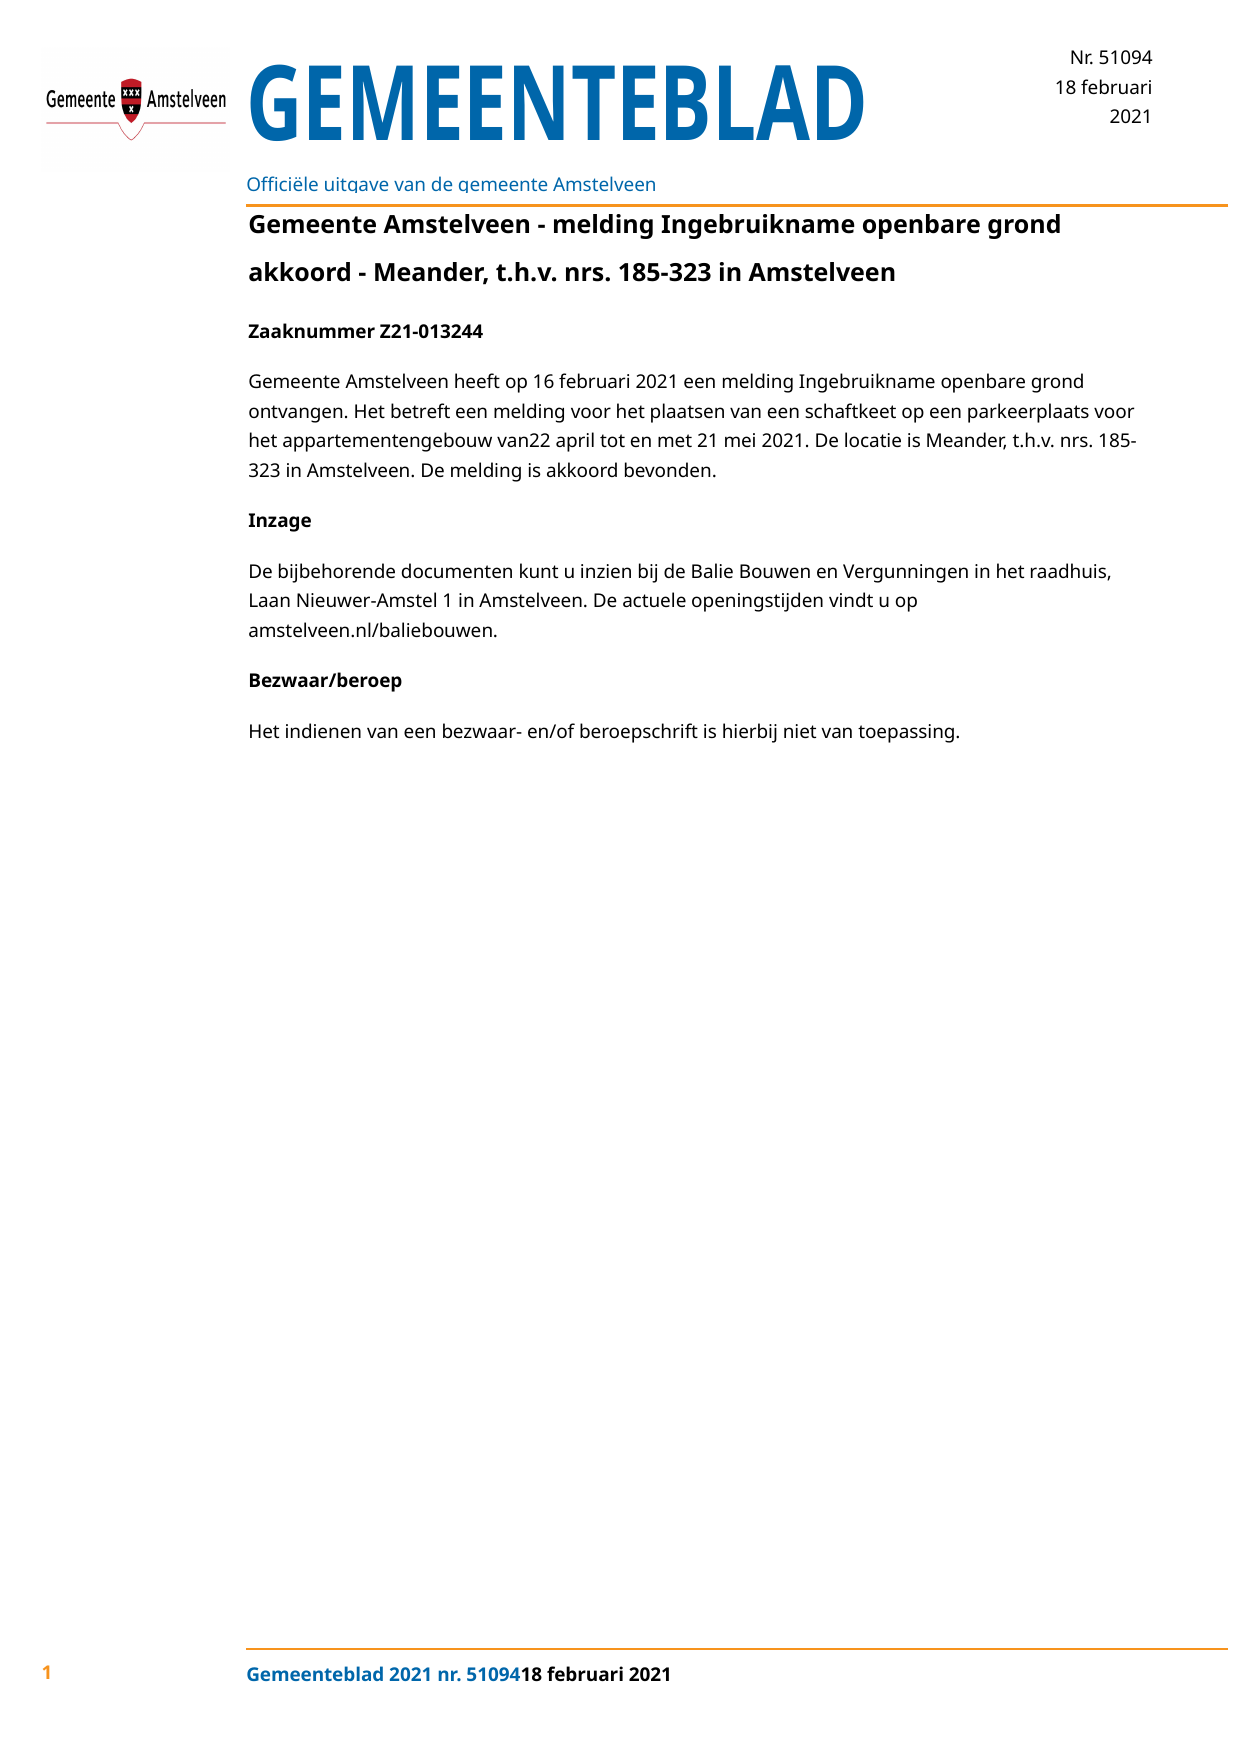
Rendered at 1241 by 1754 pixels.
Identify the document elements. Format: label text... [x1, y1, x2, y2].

text Zaaknummer Z21-013244 [248, 318, 1152, 344]
picture [41, 47, 231, 172]
text Gemeente Amstelveen - melding Ingebruikname openbare grond akkoord - Meander, t.h.v. nrs. 185-323 in Amstelveen [248, 207, 1152, 288]
text Bezwaar/beroep [248, 667, 1152, 693]
text Het indienen van een bezwaar- en/of beroepschrift is hierbij niet van toepassing. [248, 718, 1152, 744]
text De bijbehorende documenten kunt u inzien bij de Balie Bouwen en Vergunningen in het raadhuis, Laan Nieuwer-Amstel 1 in Amstelveen. De actuele openingstijden vindt u op amstelveen.nl/baliebouwen. [248, 558, 1152, 643]
text Inzage [248, 507, 1152, 533]
text Gemeente Amstelveen heeft op 16 februari 2021 een melding Ingebruikname openbare grond ontvangen. Het betreft een melding voor het plaatsen van een schaftkeet op een parkeerplaats voor het appartementengebouw van22 april tot en met 21 mei 2021. De locatie is Meander, t.h.v. nrs. 185-323 in Amstelveen. De melding is akkoord bevonden. [248, 368, 1152, 483]
